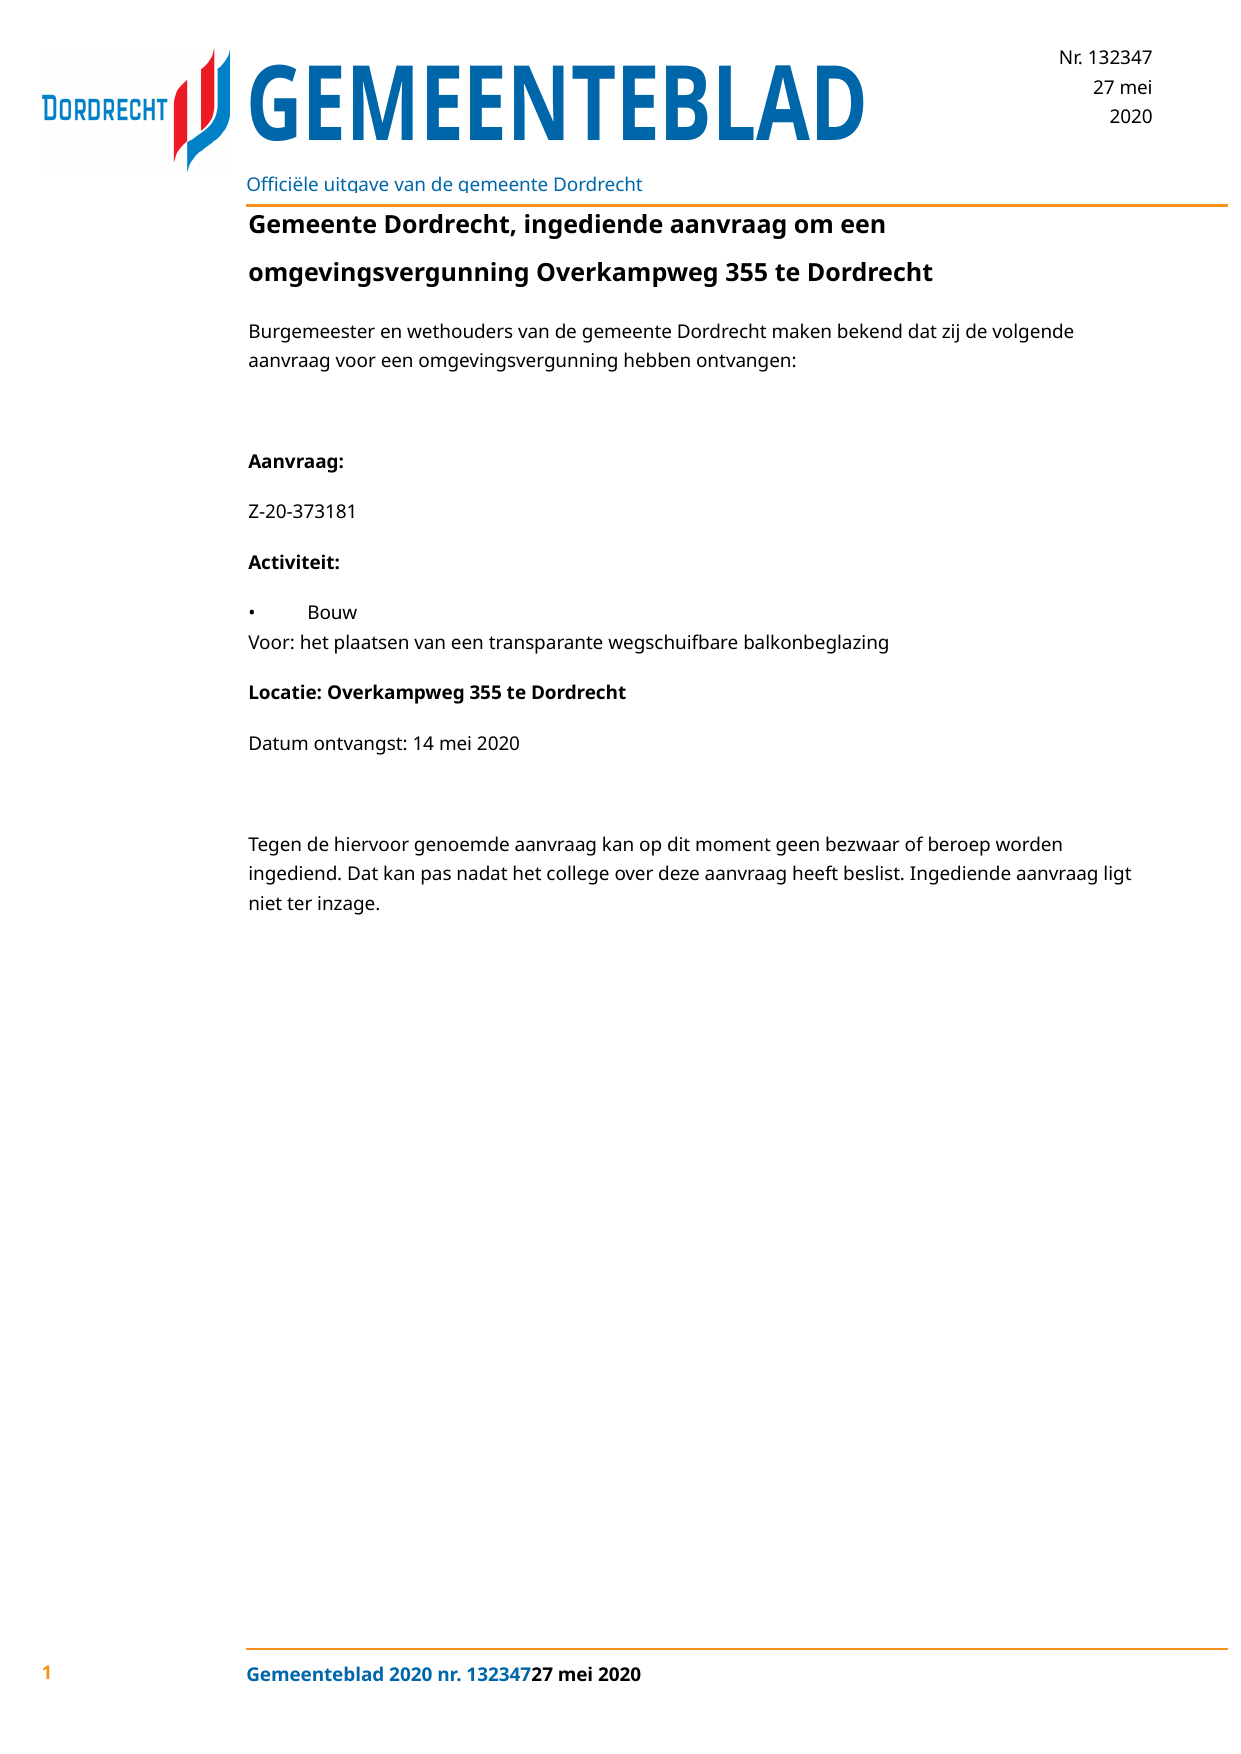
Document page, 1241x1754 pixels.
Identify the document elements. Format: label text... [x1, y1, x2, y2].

text Burgemeester en wethouders van de gemeente Dordrecht maken bekend dat zij de volgende aanvraag voor een omgevingsvergunning hebben ontvangen: [248, 318, 1152, 373]
text Aanvraag: [248, 448, 1152, 474]
text Tegen de hiervoor genoemde aanvraag kan op dit moment geen bezwaar of beroep worden ingediend. Dat kan pas nadat het college over deze aanvraag heeft beslist. Ingediende aanvraag ligt niet ter inzage. [248, 831, 1152, 916]
text Z-20-373181 [248, 499, 1152, 524]
text Gemeente Dordrecht, ingediende aanvraag om een omgevingsvergunning Overkampweg 355 te Dordrecht [248, 207, 1152, 288]
text Voor: het plaatsen van een transparante wegschuifbare balkonbeglazing [248, 629, 1152, 655]
text Datum ontvangst: 14 mei 2020 [248, 730, 1152, 756]
picture [41, 47, 231, 172]
text Activiteit: [248, 549, 1152, 575]
text Locatie: Overkampweg 355 te Dordrecht [248, 679, 1152, 705]
list Bouw [248, 599, 1152, 625]
